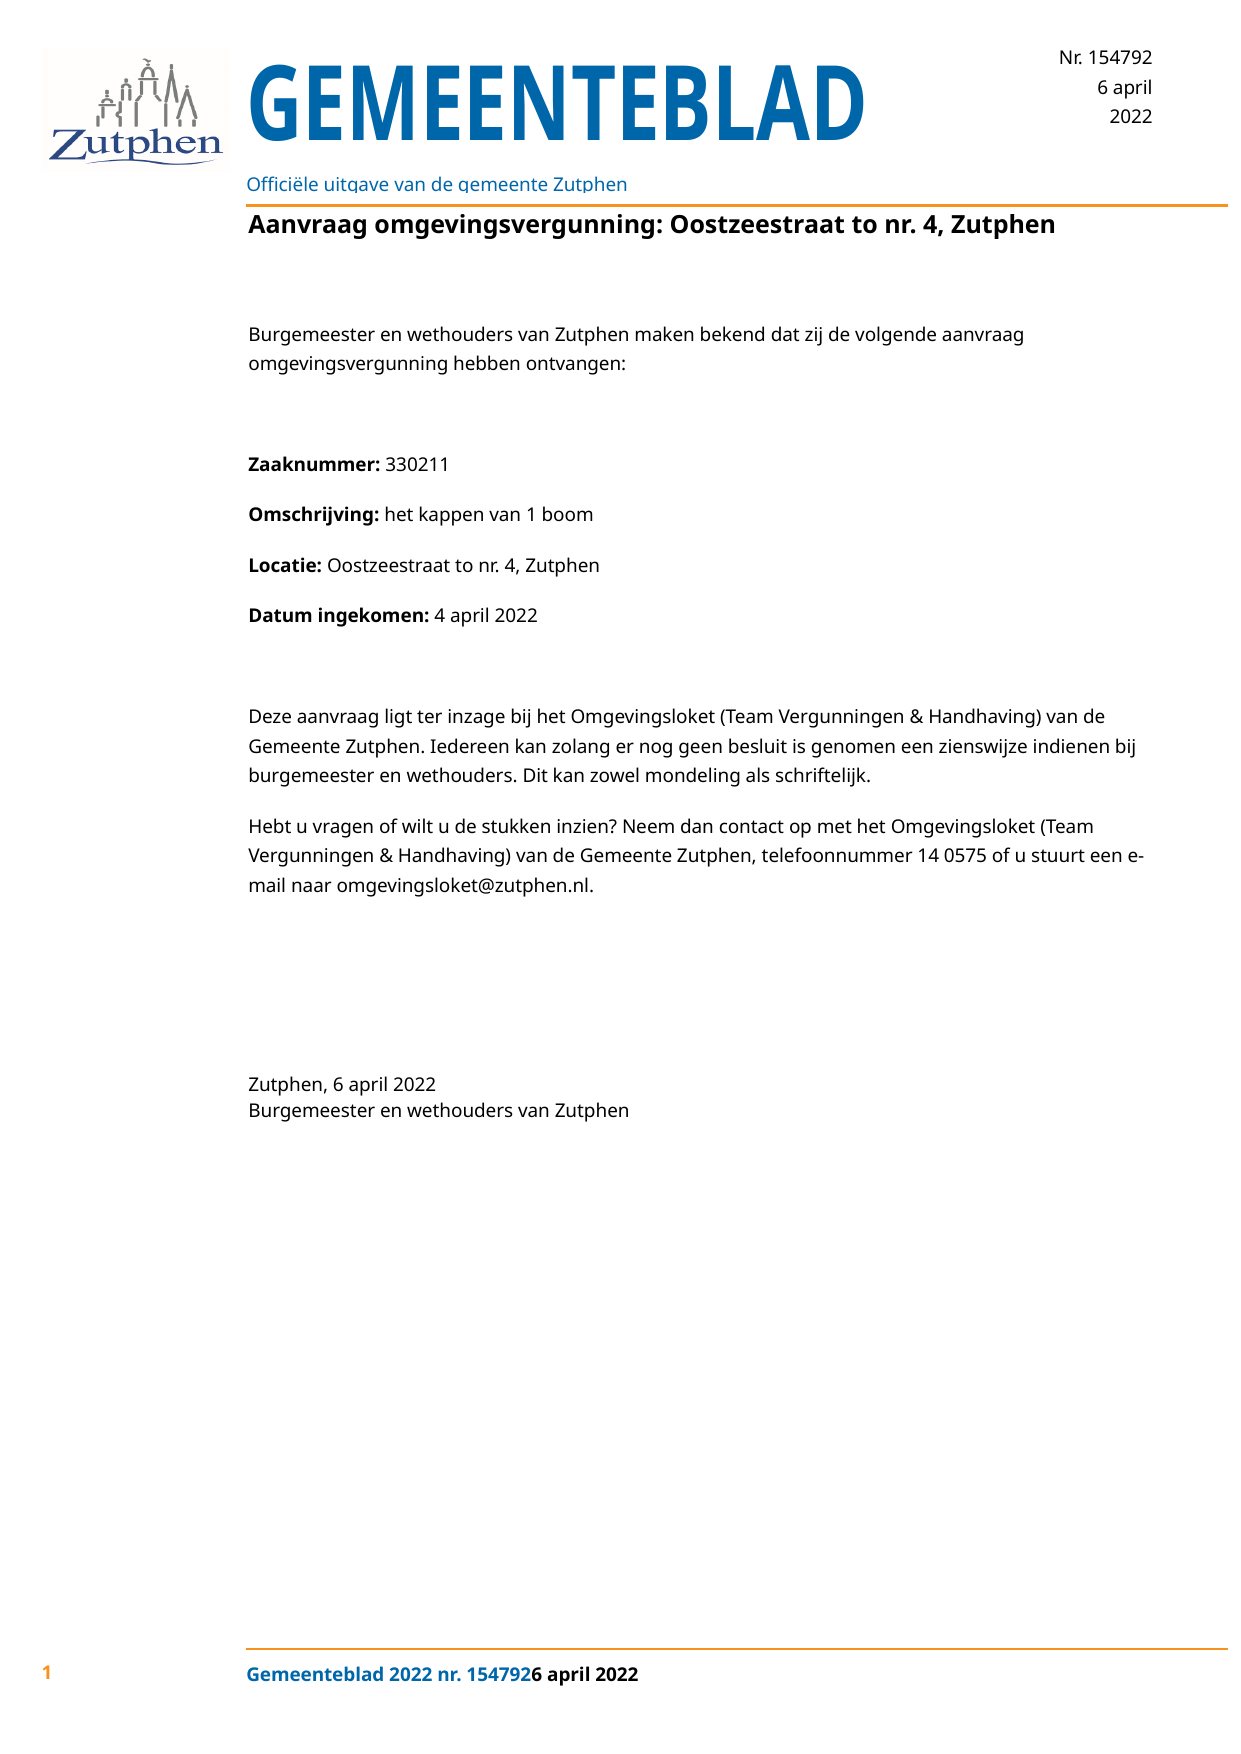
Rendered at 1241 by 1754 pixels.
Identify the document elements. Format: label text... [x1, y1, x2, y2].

text Aanvraag omgevingsvergunning: Oostzeestraat to nr. 4, Zutphen [248, 207, 1152, 241]
text Deze aanvraag ligt ter inzage bij het Omgevingsloket (Team Vergunningen & Handhaving) van de Gemeente Zutphen. Iedereen kan zolang er nog geen besluit is genomen een zienswijze indienen bij burgemeester en wethouders. Dit kan zowel mondeling als schriftelijk. [248, 703, 1152, 788]
text Zutphen, 6 april 2022 [248, 1071, 1152, 1097]
text Burgemeester en wethouders van Zutphen maken bekend dat zij de volgende aanvraag omgevingsvergunning hebben ontvangen: [248, 321, 1152, 376]
text Zaaknummer: 330211 [248, 451, 1152, 477]
text Locatie: Oostzeestraat to nr. 4, Zutphen [248, 552, 1152, 578]
text Datum ingekomen: 4 april 2022 [248, 602, 1152, 628]
picture [41, 47, 231, 172]
text Omschrijving: het kappen van 1 boom [248, 502, 1152, 527]
text Hebt u vragen of wilt u de stukken inzien? Neem dan contact op met het Omgevingsloket (Team Vergunningen & Handhaving) van de Gemeente Zutphen, telefoonnummer 14 0575 of u stuurt een e-mail naar omgevingsloket@zutphen.nl. [248, 813, 1152, 898]
text Burgemeester en wethouders van Zutphen [248, 1097, 1152, 1122]
